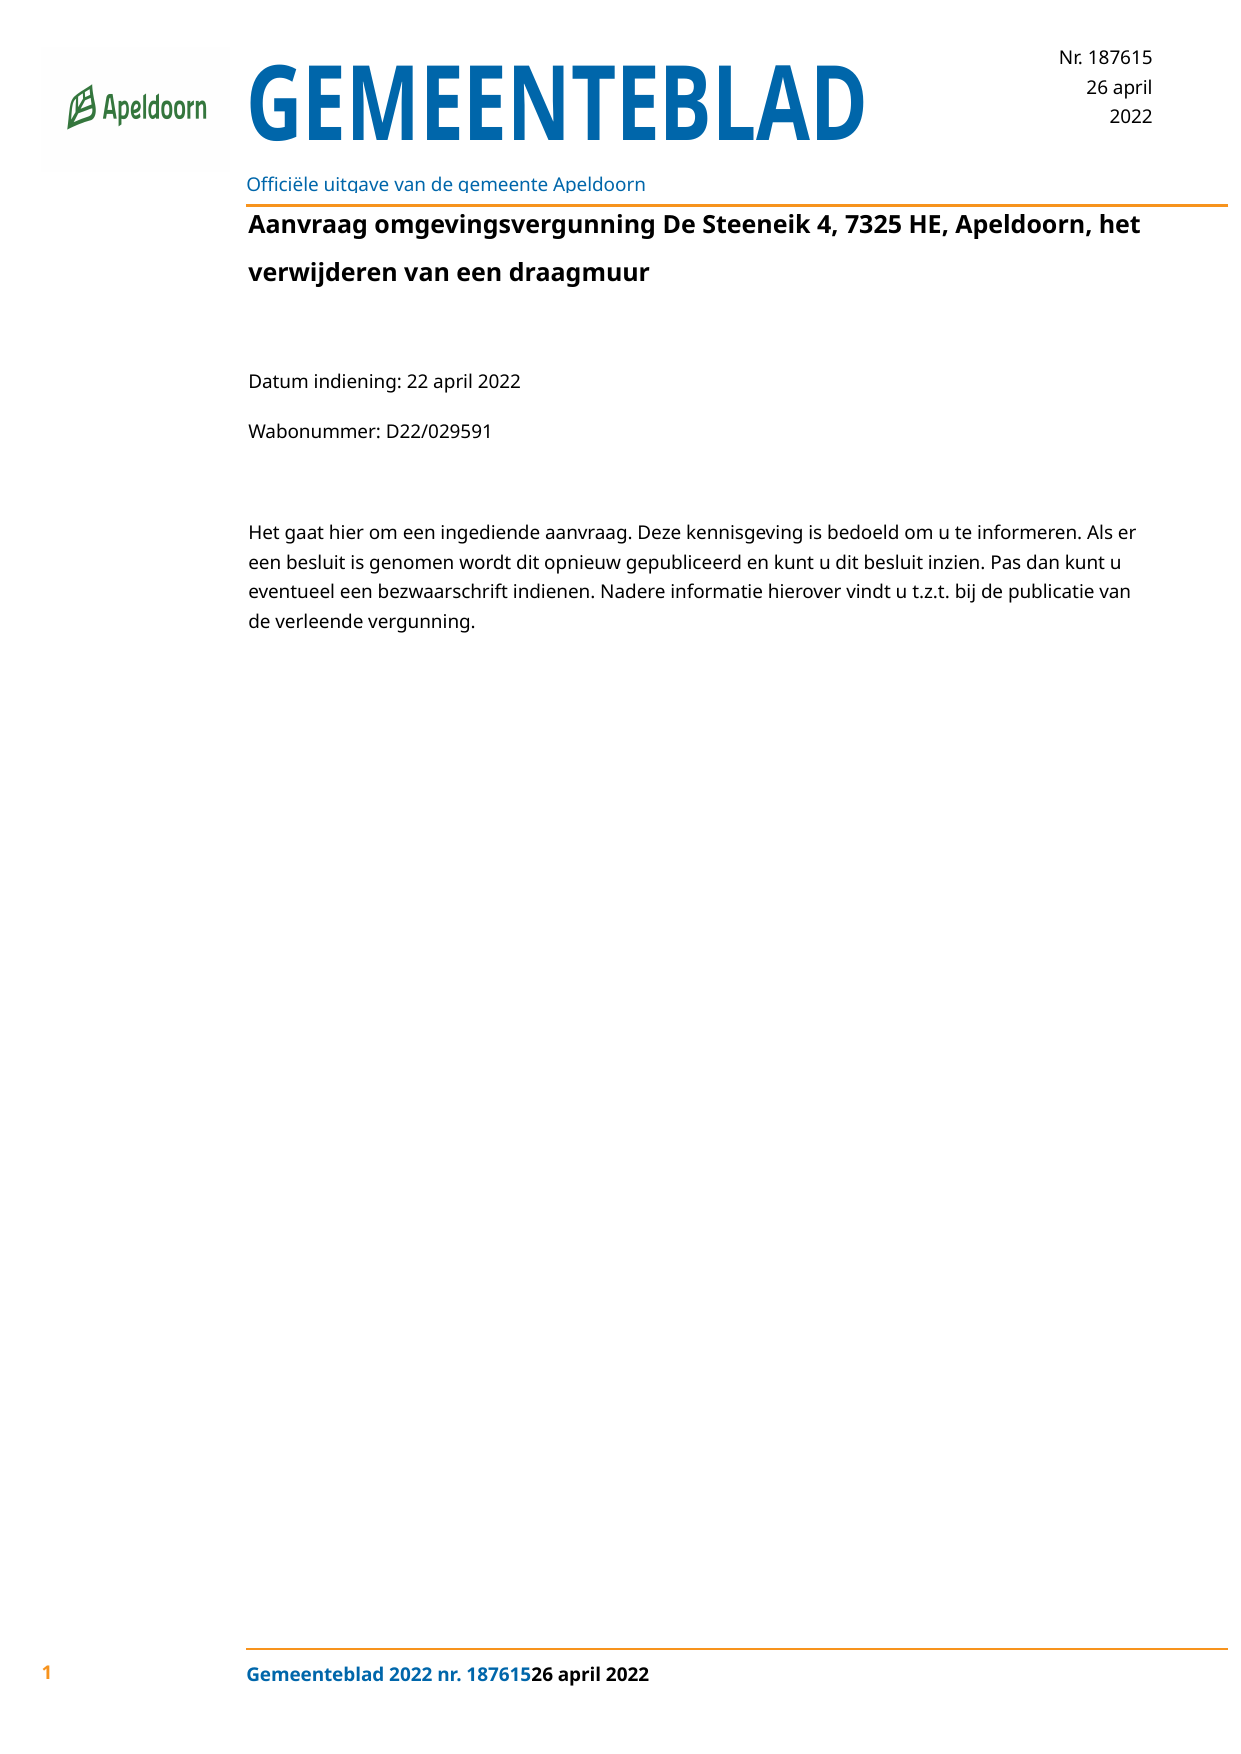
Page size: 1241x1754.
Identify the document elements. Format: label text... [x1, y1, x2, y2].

text Aanvraag omgevingsvergunning De Steeneik 4, 7325 HE, Apeldoorn, het verwijderen van een draagmuur [248, 207, 1152, 288]
text Datum indiening: 22 april 2022 [248, 368, 1152, 394]
text Het gaat hier om een ingediende aanvraag. Deze kennisgeving is bedoeld om u te informeren. Als er een besluit is genomen wordt dit opnieuw gepubliceerd en kunt u dit besluit inzien. Pas dan kunt u eventueel een bezwaarschrift indienen. Nadere informatie hierover vindt u t.z.t. bij de publicatie van de verleende vergunning. [248, 519, 1152, 634]
picture [41, 47, 231, 172]
text Wabonummer: D22/029591 [248, 419, 1152, 444]
